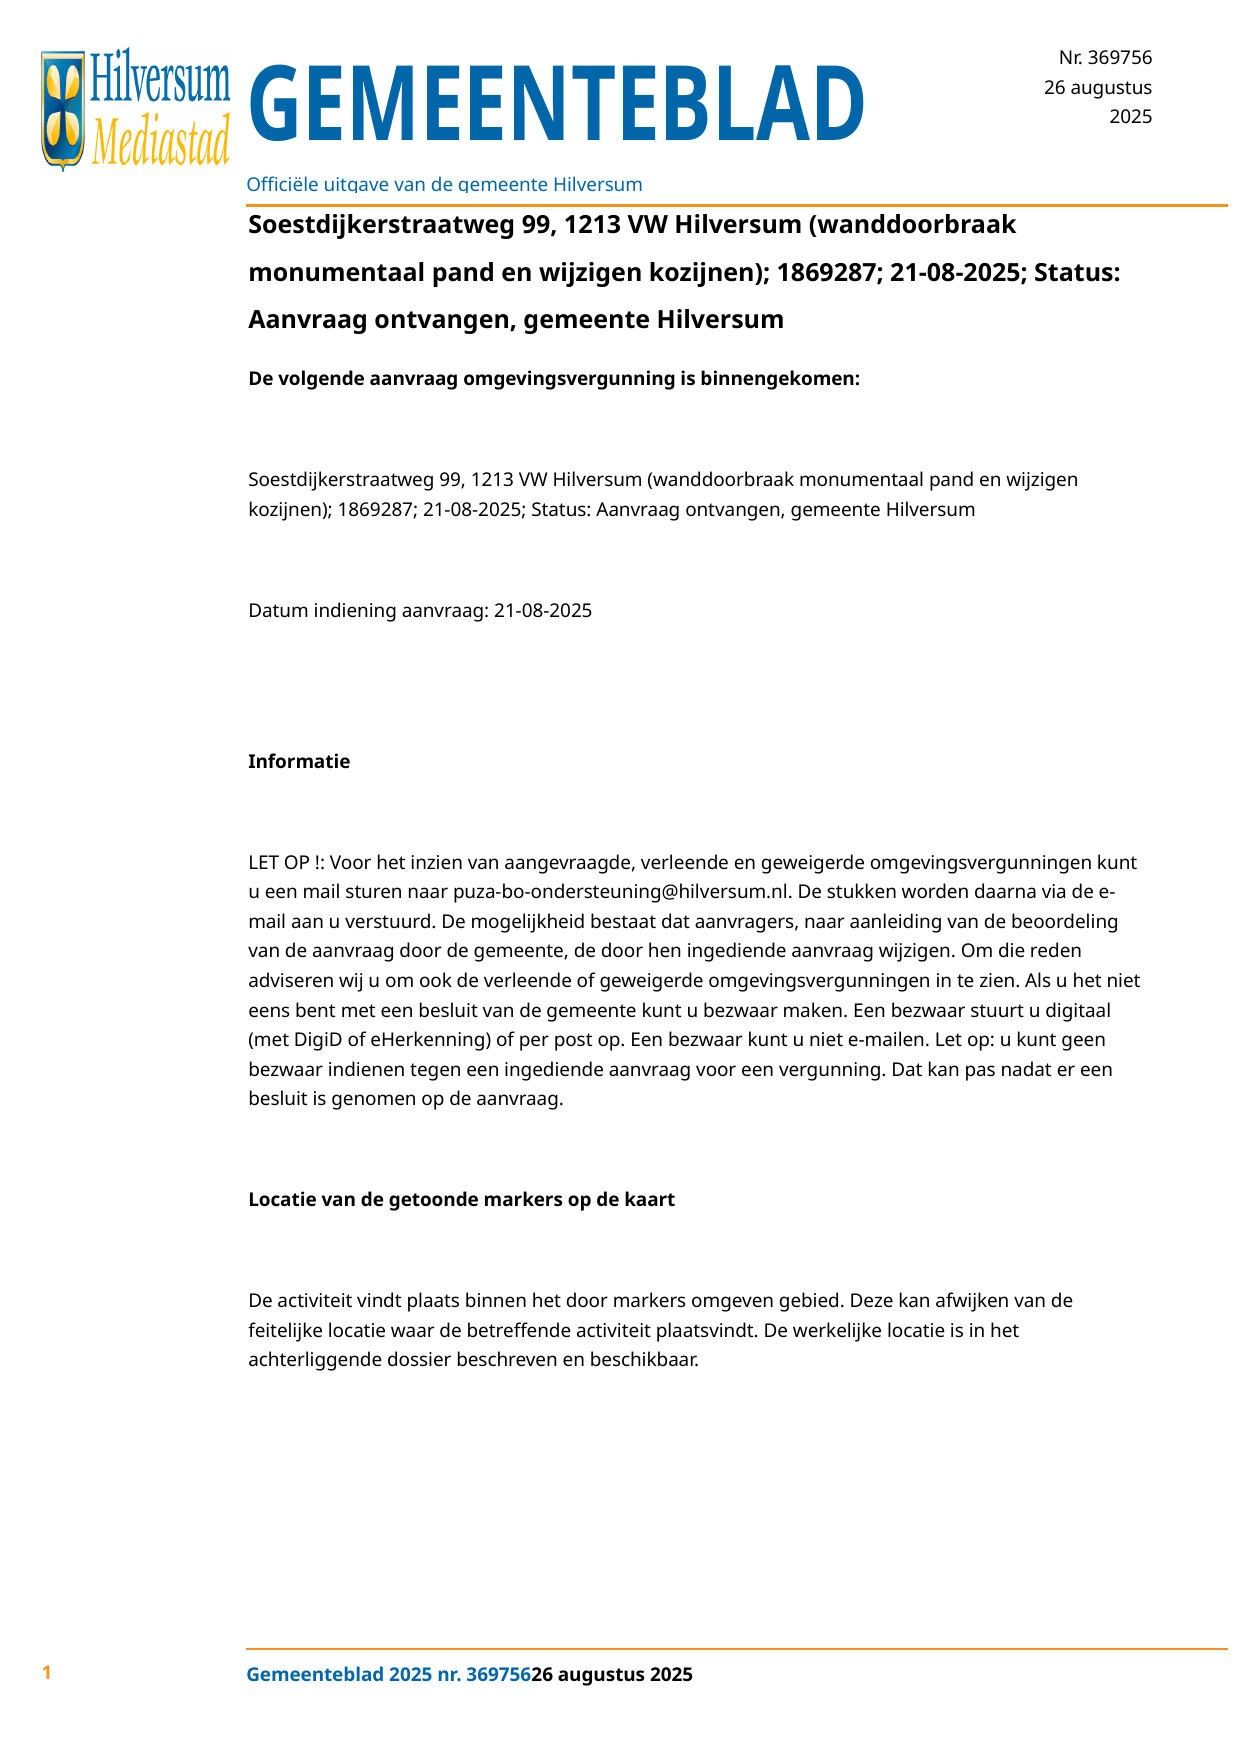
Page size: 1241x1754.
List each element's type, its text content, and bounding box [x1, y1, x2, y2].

text Datum indiening aanvraag: 21-08-2025 [248, 597, 1152, 622]
text De volgende aanvraag omgevingsvergunning is binnengekomen: [248, 366, 1152, 391]
picture [41, 47, 231, 172]
text LET OP !: Voor het inzien van aangevraagde, verleende en geweigerde omgevingsvergunningen kunt u een mail sturen naar puza-bo-ondersteuning@hilversum.nl. De stukken worden daarna via de e-mail aan u verstuurd. De mogelijkheid bestaat dat aanvragers, naar aanleiding van de beoordeling van de aanvraag door de gemeente, de door hen ingediende aanvraag wijzigen. Om die reden adviseren wij u om ook de verleende of geweigerde omgevingsvergunningen in te zien. Als u het niet eens bent met een besluit van de gemeente kunt u bezwaar maken. Een bezwaar stuurt u digitaal (met DigiD of eHerkenning) of per post op. Een bezwaar kunt u niet e-mailen. Let op: u kunt geen bezwaar indienen tegen een ingediende aanvraag voor een vergunning. Dat kan pas nadat er een besluit is genomen op de aanvraag. [248, 849, 1152, 1111]
text Locatie van de getoonde markers op de kaart [248, 1186, 1152, 1212]
text Informatie [248, 748, 1152, 774]
text Soestdijkerstraatweg 99, 1213 VW Hilversum (wanddoorbraak monumentaal pand en wijzigen kozijnen); 1869287; 21-08-2025; Status: Aanvraag ontvangen, gemeente Hilversum [248, 466, 1152, 522]
text De activiteit vindt plaats binnen het door markers omgeven gebied. Deze kan afwijken van de feitelijke locatie waar de betreffende activiteit plaatsvindt. De werkelijke locatie is in het achterliggende dossier beschreven en beschikbaar. [248, 1287, 1152, 1372]
text Soestdijkerstraatweg 99, 1213 VW Hilversum (wanddoorbraak monumentaal pand en wijzigen kozijnen); 1869287; 21-08-2025; Status: Aanvraag ontvangen, gemeente Hilversum [248, 207, 1152, 336]
